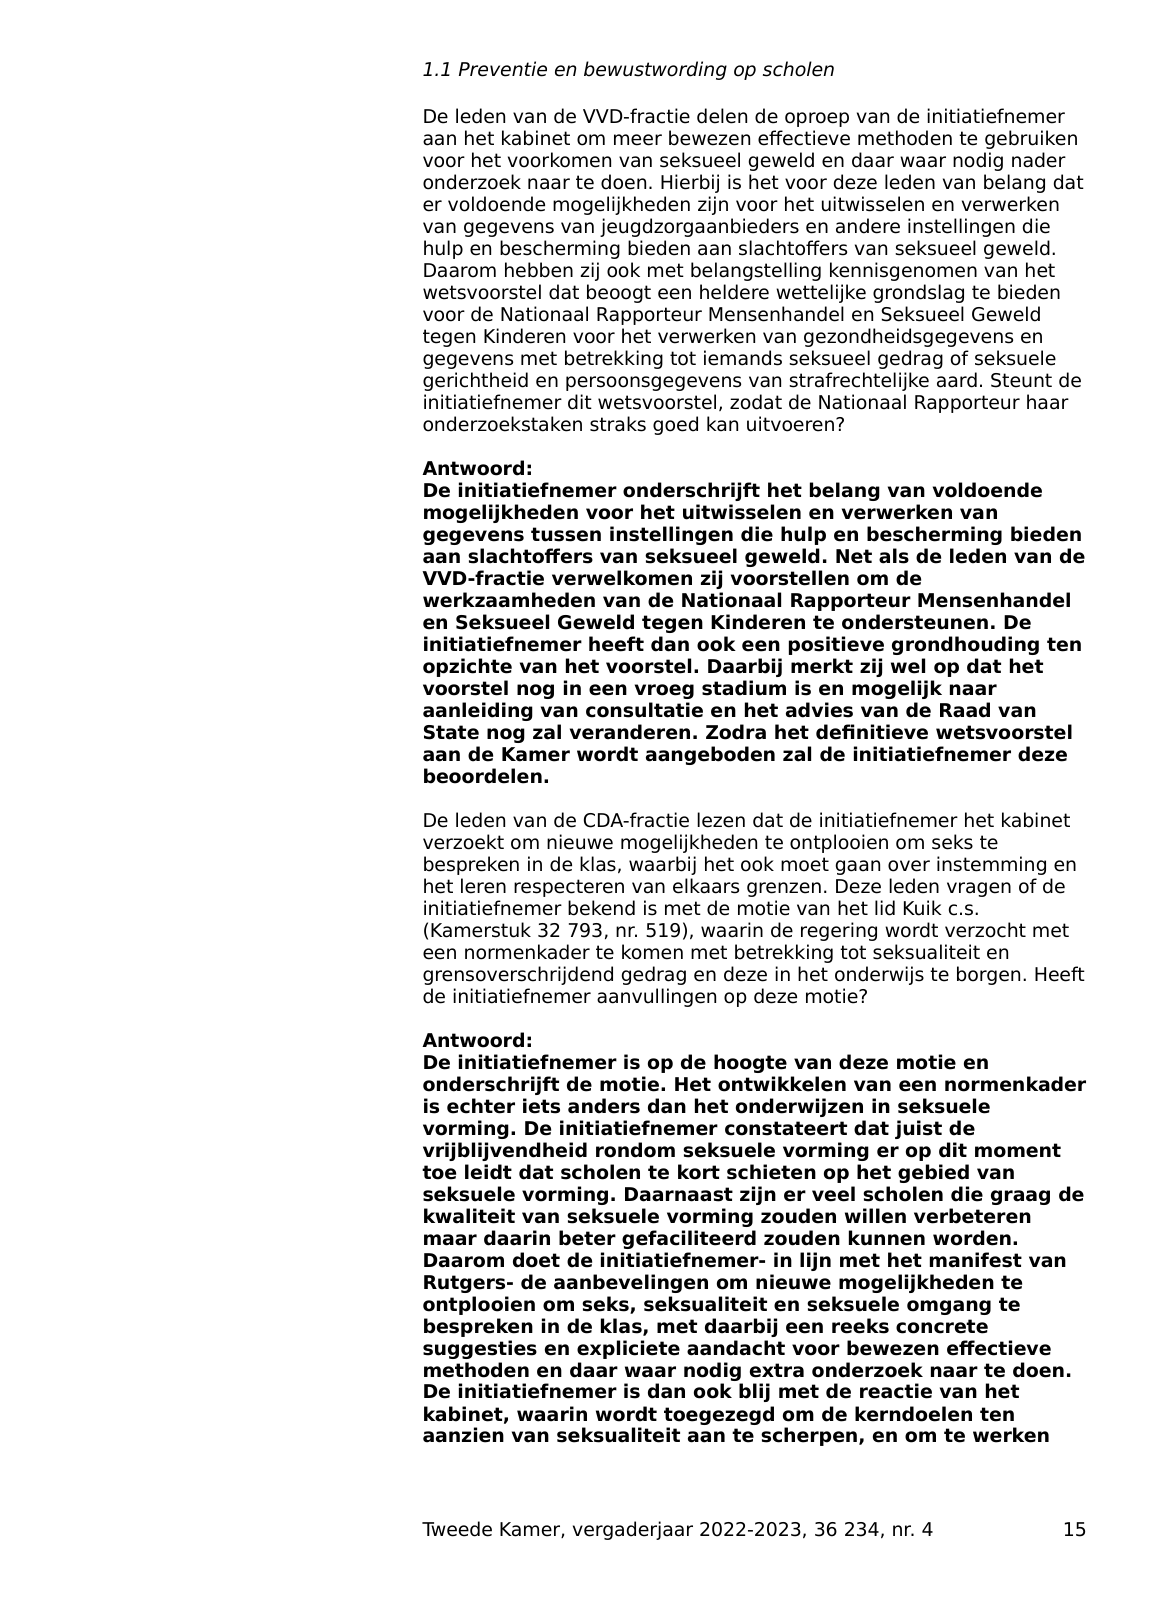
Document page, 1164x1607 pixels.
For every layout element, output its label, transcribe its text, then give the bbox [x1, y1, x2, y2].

text De leden van de CDA-fractie lezen dat de initiatiefnemer het kabinet verzoekt om nieuwe mogelijkheden te ontplooien om seks te bespreken in de klas, waarbij het ook moet gaan over instemming en het leren respecteren van elkaars grenzen. Deze leden vragen of de initiatiefnemer bekend is met de motie van het lid Kuik c.s. (Kamerstuk 32 793, nr. 519), waarin de regering wordt verzocht met een normenkader te komen met betrekking tot seksualiteit en grensoverschrijdend gedrag en deze in het onderwijs te borgen. Heeft de initiatiefnemer aanvullingen op deze motie? [422, 810, 1087, 1008]
text De initiatiefnemer is op de hoogte van deze motie en onderschrijft de motie. Het ontwikkelen van een normenkader is echter iets anders dan het onderwijzen in seksuele vorming. De initiatiefnemer constateert dat juist de vrijblijvendheid rondom seksuele vorming er op dit moment toe leidt dat scholen te kort schieten op het gebied van seksuele vorming. Daarnaast zijn er veel scholen die graag de kwaliteit van seksuele vorming zouden willen verbeteren maar daarin beter gefaciliteerd zouden kunnen worden. Daarom doet de initiatiefnemer- in lijn met het manifest van Rutgers- de aanbevelingen om nieuwe mogelijkheden te ontplooien om seks, seksualiteit en seksuele omgang te bespreken in de klas, met daarbij een reeks concrete suggesties en expliciete aandacht voor bewezen effectieve methoden en daar waar nodig extra onderzoek naar te doen. De initiatiefnemer is dan ook blij met de reactie van het kabinet, waarin wordt toegezegd om de kerndoelen ten aanzien van seksualiteit aan te scherpen, en om te werken [422, 1052, 1087, 1447]
text De leden van de VVD-fractie delen de oproep van de initiatiefnemer aan het kabinet om meer bewezen effectieve methoden te gebruiken voor het voorkomen van seksueel geweld en daar waar nodig nader onderzoek naar te doen. Hierbij is het voor deze leden van belang dat er voldoende mogelijkheden zijn voor het uitwisselen en verwerken van gegevens van jeugdzorgaanbieders en andere instellingen die hulp en bescherming bieden aan slachtoffers van seksueel geweld. Daarom hebben zij ook met belangstelling kennisgenomen van het wetsvoorstel dat beoogt een heldere wettelijke grondslag te bieden voor de Nationaal Rapporteur Mensenhandel en Seksueel Geweld tegen Kinderen voor het verwerken van gezondheidsgegevens en gegevens met betrekking tot iemands seksueel gedrag of seksuele gerichtheid en persoonsgegevens van strafrechtelijke aard. Steunt de initiatiefnemer dit wetsvoorstel, zodat de Nationaal Rapporteur haar onderzoekstaken straks goed kan uitvoeren? [422, 106, 1087, 436]
text Antwoord: [422, 458, 1087, 480]
text Antwoord: [422, 1030, 1087, 1052]
subtitle 1.1 Preventie en bewustwording op scholen [422, 59, 1087, 81]
text De initiatiefnemer onderschrijft het belang van voldoende mogelijkheden voor het uitwisselen en verwerken van gegevens tussen instellingen die hulp en bescherming bieden aan slachtoffers van seksueel geweld. Net als de leden van de VVD-fractie verwelkomen zij voorstellen om de werkzaamheden van de Nationaal Rapporteur Mensenhandel en Seksueel Geweld tegen Kinderen te ondersteunen. De initiatiefnemer heeft dan ook een positieve grondhouding ten opzichte van het voorstel. Daarbij merkt zij wel op dat het voorstel nog in een vroeg stadium is en mogelijk naar aanleiding van consultatie en het advies van de Raad van State nog zal veranderen. Zodra het definitieve wetsvoorstel aan de Kamer wordt aangeboden zal de initiatiefnemer deze beoordelen. [422, 480, 1087, 788]
